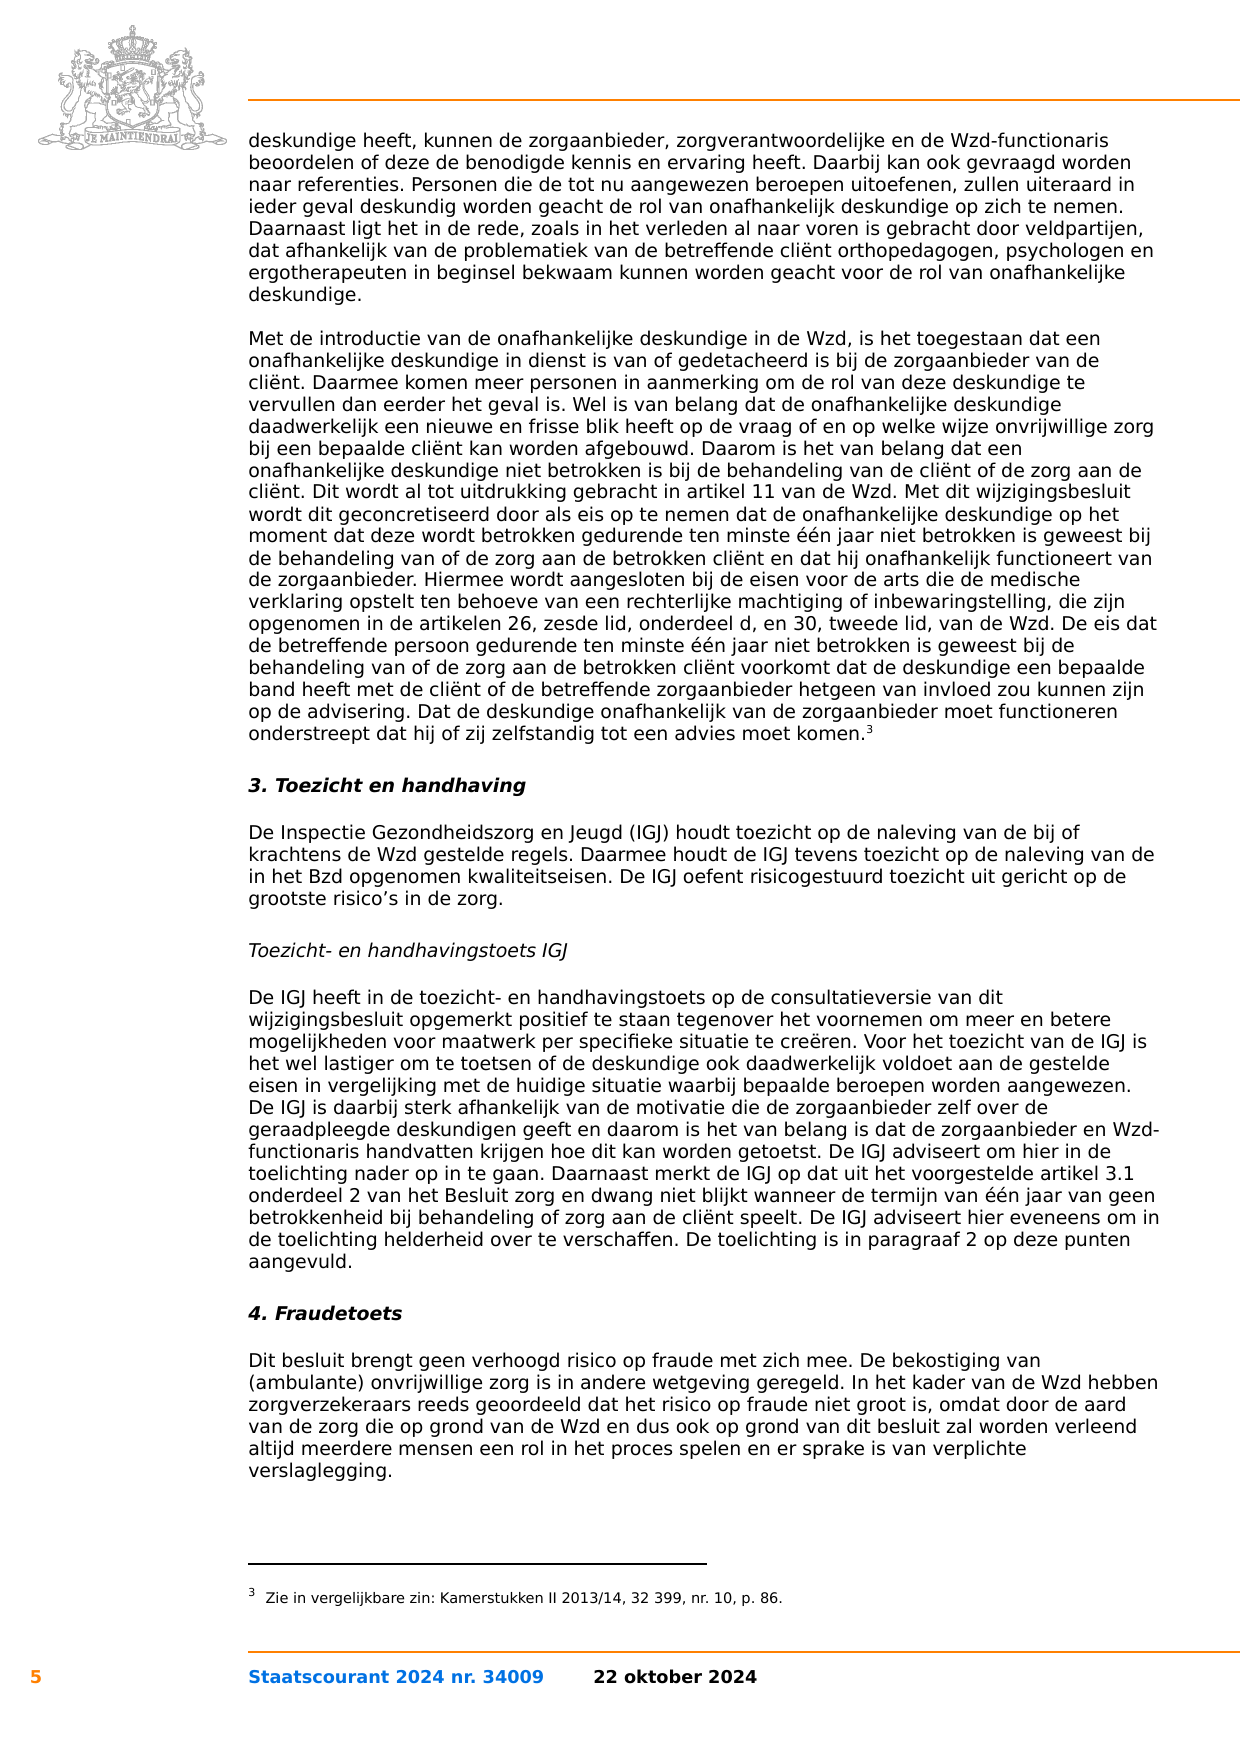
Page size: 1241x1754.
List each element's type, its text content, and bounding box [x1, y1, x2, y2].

subtitle 3. Toezicht en handhaving [248, 775, 1163, 797]
text Met de introductie van de onafhankelijke deskundige in de Wzd, is het toegestaan dat een onafhankelijke deskundige in dienst is van of gedetacheerd is bij de zorgaanbieder van de cliënt. Daarmee komen meer personen in aanmerking om de rol van deze deskundige te vervullen dan eerder het geval is. Wel is van belang dat de onafhankelijke deskundige daadwerkelijk een nieuwe en frisse blik heeft op de vraag of en op welke wijze onvrijwillige zorg bij een bepaalde cliënt kan worden afgebouwd. Daarom is het van belang dat een onafhankelijke deskundige niet betrokken is bij de behandeling van de cliënt of de zorg aan de cliënt. Dit wordt al tot uitdrukking gebracht in artikel 11 van de Wzd. Met dit wijzigingsbesluit wordt dit geconcretiseerd door als eis op te nemen dat de onafhankelijke deskundige op het moment dat deze wordt betrokken gedurende ten minste één jaar niet betrokken is geweest bij de behandeling van of de zorg aan de betrokken cliënt en dat hij onafhankelijk functioneert van de zorgaanbieder. Hiermee wordt aangesloten bij de eisen voor de arts die de medische verklaring opstelt ten behoeve van een rechterlijke machtiging of inbewaringstelling, die zijn opgenomen in de artikelen 26, zesde lid, onderdeel d, en 30, tweede lid, van de Wzd. De eis dat de betreffende persoon gedurende ten minste één jaar niet betrokken is geweest bij de behandeling van of de zorg aan de betrokken cliënt voorkomt dat de deskundige een bepaalde band heeft met de cliënt of de betreffende zorgaanbieder hetgeen van invloed zou kunnen zijn op de advisering. Dat de deskundige onafhankelijk van de zorgaanbieder moet functioneren onderstreept dat hij of zij zelfstandig tot een advies moet komen. [248, 328, 1163, 745]
picture [38, 25, 227, 150]
text De Inspectie Gezondheidszorg en Jeugd (IGJ) houdt toezicht op de naleving van de bij of krachtens de Wzd gestelde regels. Daarmee houdt de IGJ tevens toezicht op de naleving van de in het Bzd opgenomen kwaliteitseisen. De IGJ oefent risicogestuurd toezicht uit gericht op de grootste risico’s in de zorg. [248, 822, 1163, 910]
subtitle Toezicht- en handhavingstoets IGJ [248, 940, 1163, 962]
subtitle 4. Fraudetoets [248, 1303, 1163, 1325]
text Dit besluit brengt geen verhoogd risico op fraude met zich mee. De bekostiging van (ambulante) onvrijwillige zorg is in andere wetgeving geregeld. In het kader van de Wzd hebben zorgverzekeraars reeds geoordeeld dat het risico op fraude niet groot is, omdat door de aard van de zorg die op grond van de Wzd en dus ook op grond van dit besluit zal worden verleend altijd meerdere mensen een rol in het proces spelen en er sprake is van verplichte verslaglegging. [248, 1350, 1163, 1482]
text De IGJ heeft in de toezicht- en handhavingstoets op de consultatieversie van dit wijzigingsbesluit opgemerkt positief te staan tegenover het voornemen om meer en betere mogelijkheden voor maatwerk per specifieke situatie te creëren. Voor het toezicht van de IGJ is het wel lastiger om te toetsen of de deskundige ook daadwerkelijk voldoet aan de gestelde eisen in vergelijking met de huidige situatie waarbij bepaalde beroepen worden aangewezen. De IGJ is daarbij sterk afhankelijk van de motivatie die de zorgaanbieder zelf over de geraadpleegde deskundigen geeft en daarom is het van belang is dat de zorgaanbieder en Wzd-functionaris handvatten krijgen hoe dit kan worden getoetst. De IGJ adviseert om hier in de toelichting nader op in te gaan. Daarnaast merkt de IGJ op dat uit het voorgestelde artikel 3.1 onderdeel 2 van het Besluit zorg en dwang niet blijkt wanneer de termijn van één jaar van geen betrokkenheid bij behandeling of zorg aan de cliënt speelt. De IGJ adviseert hier eveneens om in de toelichting helderheid over te verschaffen. De toelichting is in paragraaf 2 op deze punten aangevuld. [248, 987, 1163, 1273]
text Zie in vergelijkbare zin: Kamerstukken II 2013/14, 32 399, nr. 10, p. 86. [248, 1586, 1163, 1608]
text deskundige heeft, kunnen de zorgaanbieder, zorgverantwoordelijke en de Wzd-functionaris beoordelen of deze de benodigde kennis en ervaring heeft. Daarbij kan ook gevraagd worden naar referenties. Personen die de tot nu aangewezen beroepen uitoefenen, zullen uiteraard in ieder geval deskundig worden geacht de rol van onafhankelijk deskundige op zich te nemen. Daarnaast ligt het in de rede, zoals in het verleden al naar voren is gebracht door veldpartijen, dat afhankelijk van de problematiek van de betreffende cliënt orthopedagogen, psychologen en ergotherapeuten in beginsel bekwaam kunnen worden geacht voor de rol van onafhankelijke deskundige. [248, 130, 1163, 306]
